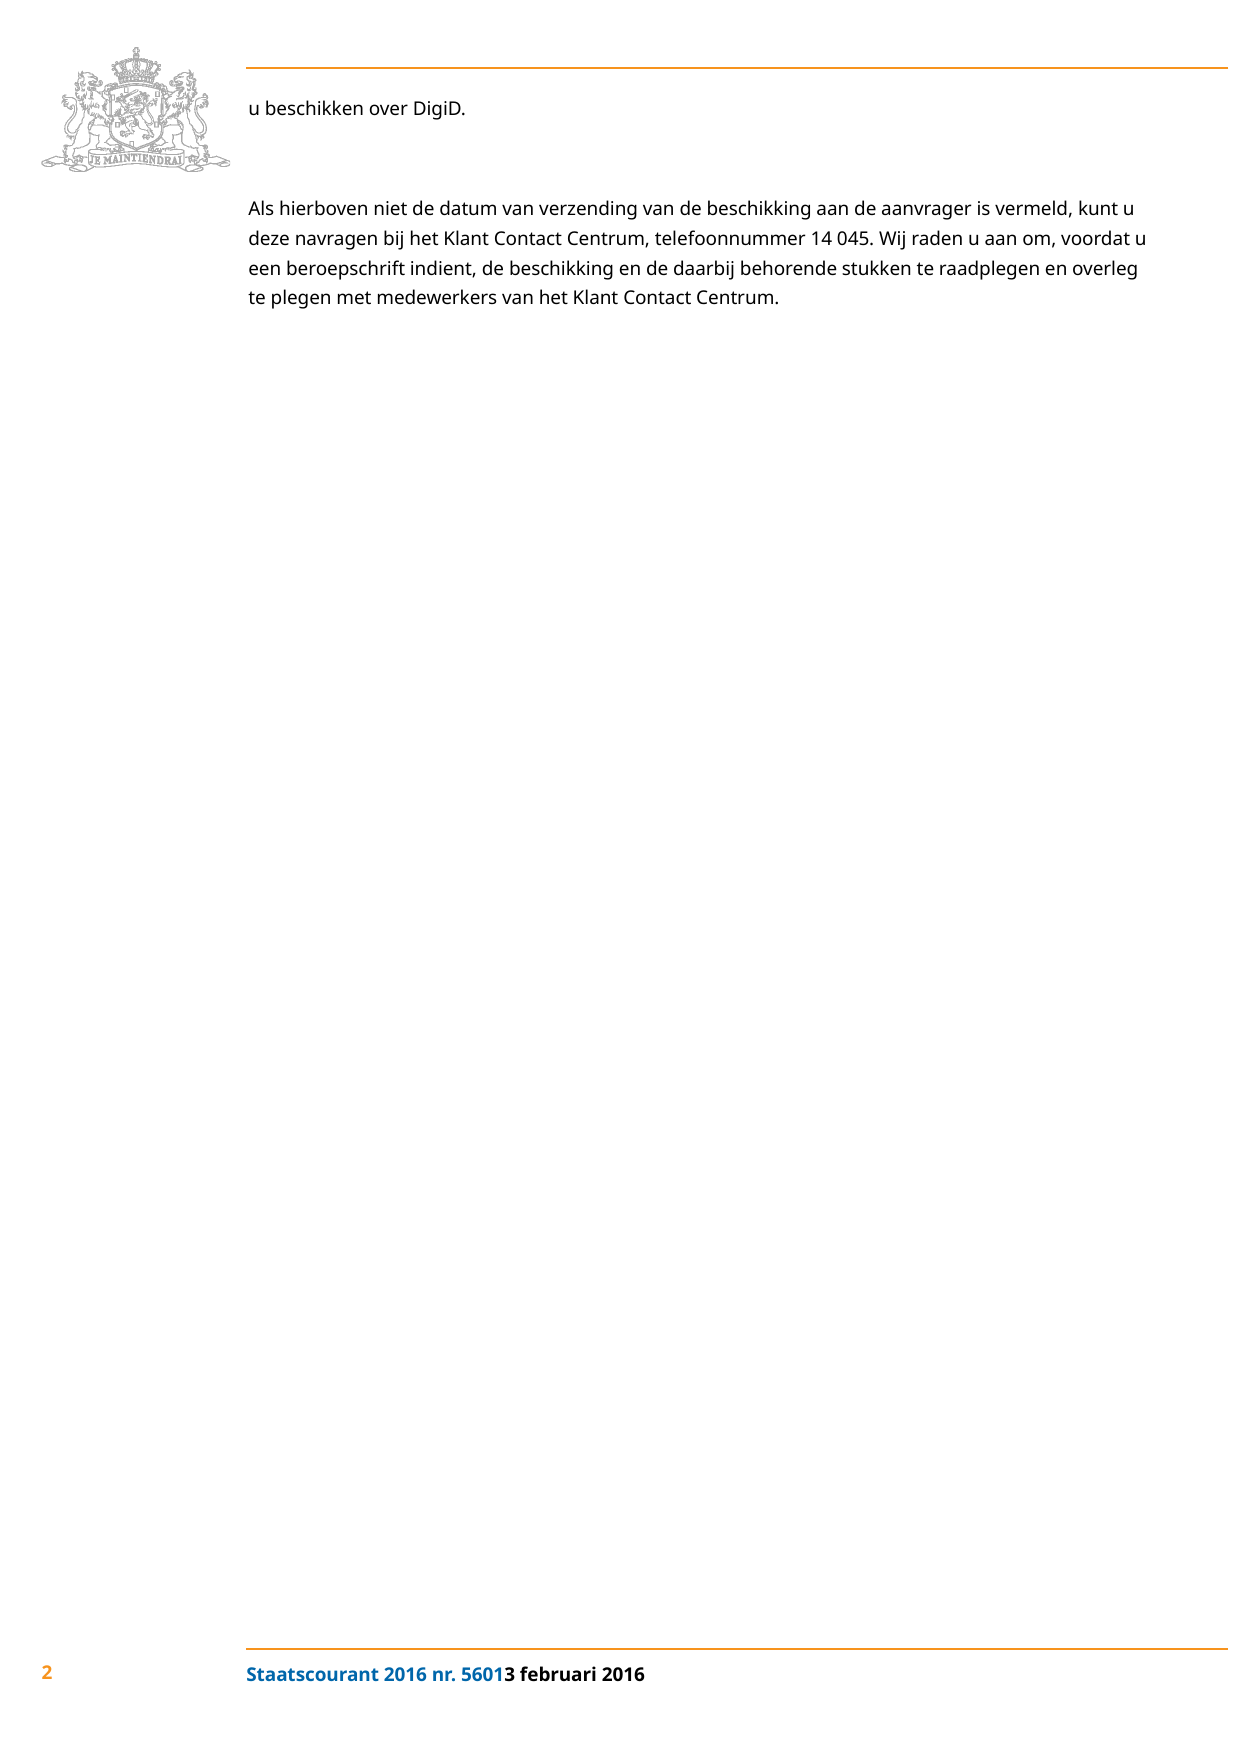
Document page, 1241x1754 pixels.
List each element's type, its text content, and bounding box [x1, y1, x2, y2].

text Als hierboven niet de datum van verzending van de beschikking aan de aanvrager is vermeld, kunt u deze navragen bij het Klant Contact Centrum, telefoonnummer 14 045. Wij raden u aan om, voordat u een beroepschrift indient, de beschikking en de daarbij behorende stukken te raadplegen en overleg te plegen met medewerkers van het Klant Contact Centrum. [248, 196, 1152, 310]
picture [41, 47, 231, 172]
text u beschikken over DigiD. [248, 95, 1152, 121]
